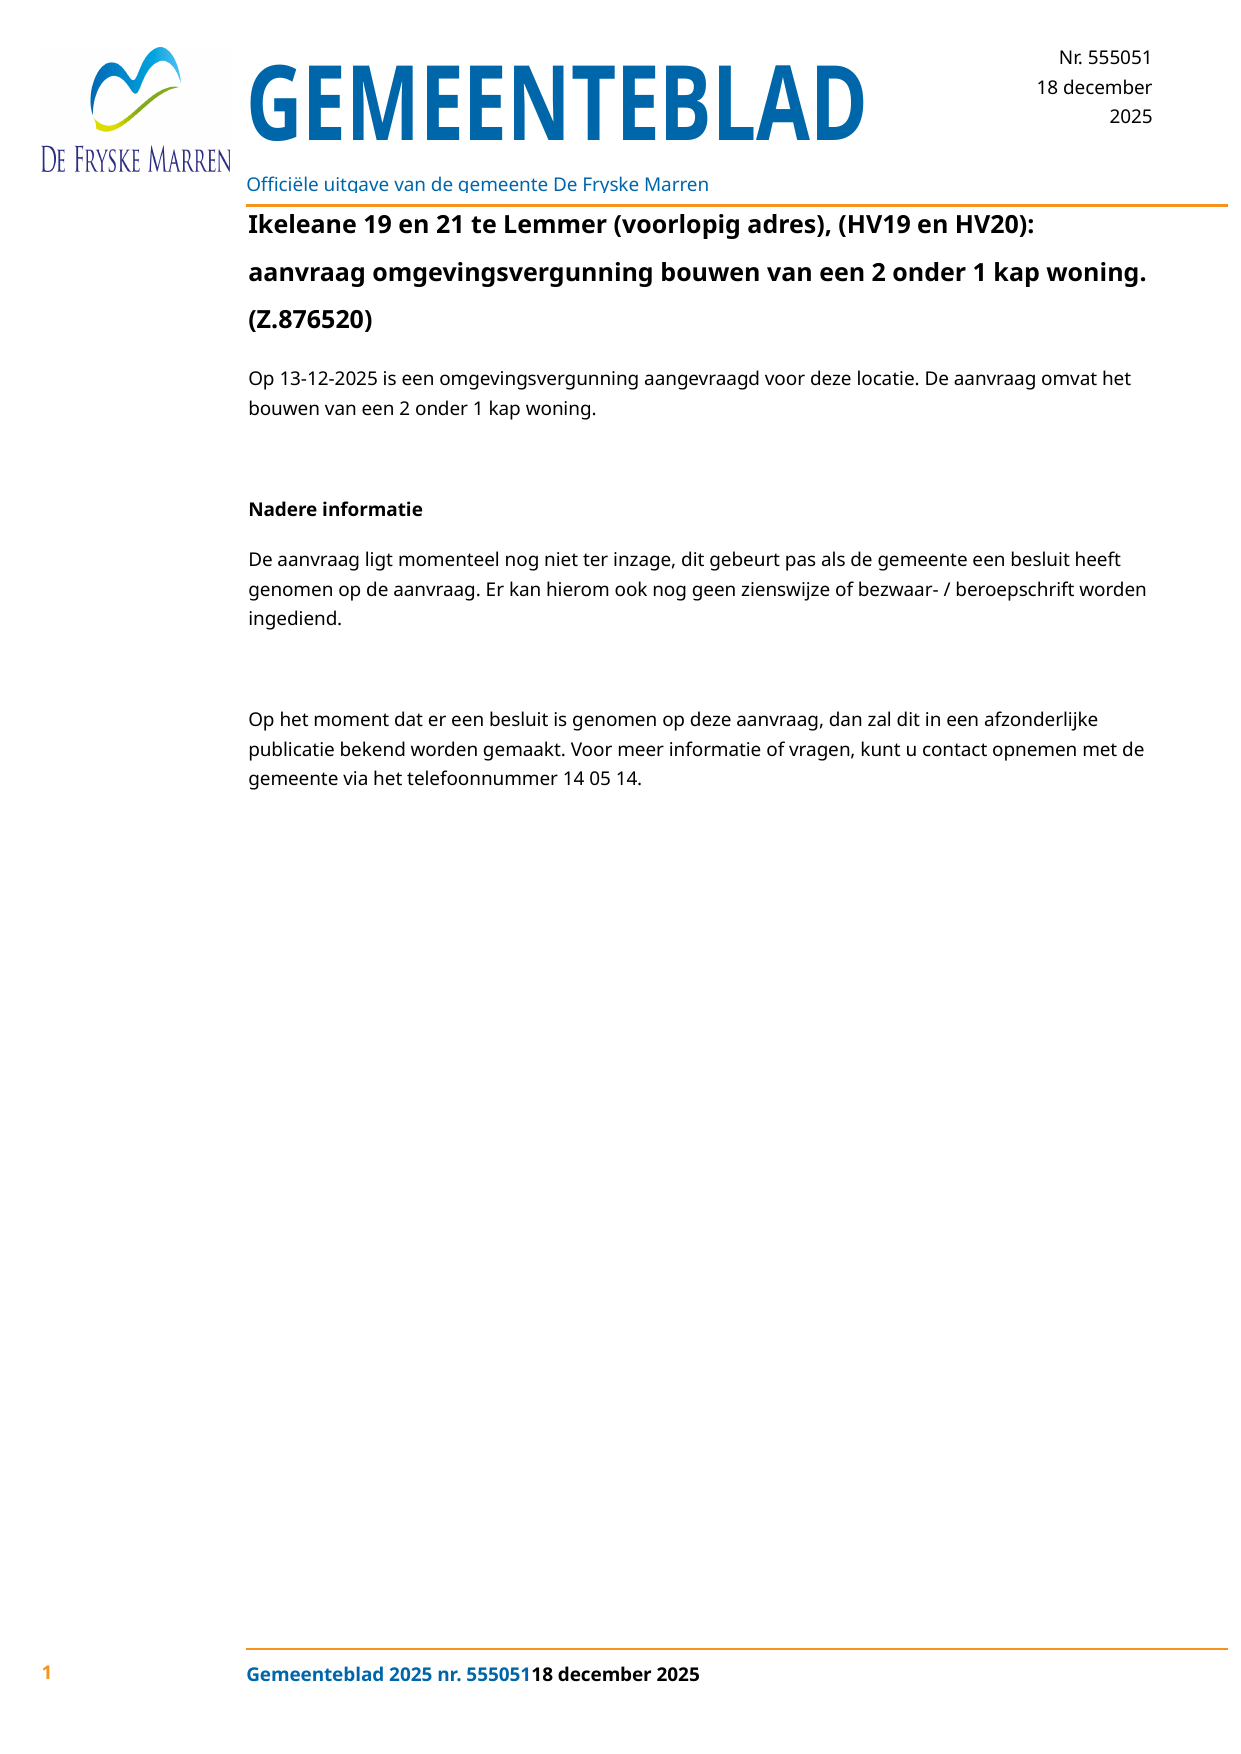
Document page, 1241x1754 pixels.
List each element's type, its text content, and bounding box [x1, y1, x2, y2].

text Ikeleane 19 en 21 te Lemmer (voorlopig adres), (HV19 en HV20): aanvraag omgevingsvergunning bouwen van een 2 onder 1 kap woning. (Z.876520) [248, 207, 1152, 336]
text Nadere informatie [248, 496, 1152, 522]
text Op het moment dat er een besluit is genomen op deze aanvraag, dan zal dit in een afzonderlijke publicatie bekend worden gemaakt. Voor meer informatie of vragen, kunt u contact opnemen met de gemeente via het telefoonnummer 14 05 14. [248, 706, 1152, 791]
text Op 13-12-2025 is een omgevingsvergunning aangevraagd voor deze locatie. De aanvraag omvat het bouwen van een 2 onder 1 kap woning. [248, 366, 1152, 421]
text De aanvraag ligt momenteel nog niet ter inzage, dit gebeurt pas als de gemeente een besluit heeft genomen op de aanvraag. Er kan hierom ook nog geen zienswijze of bezwaar- / beroepschrift worden ingediend. [248, 546, 1152, 631]
picture [41, 47, 231, 172]
